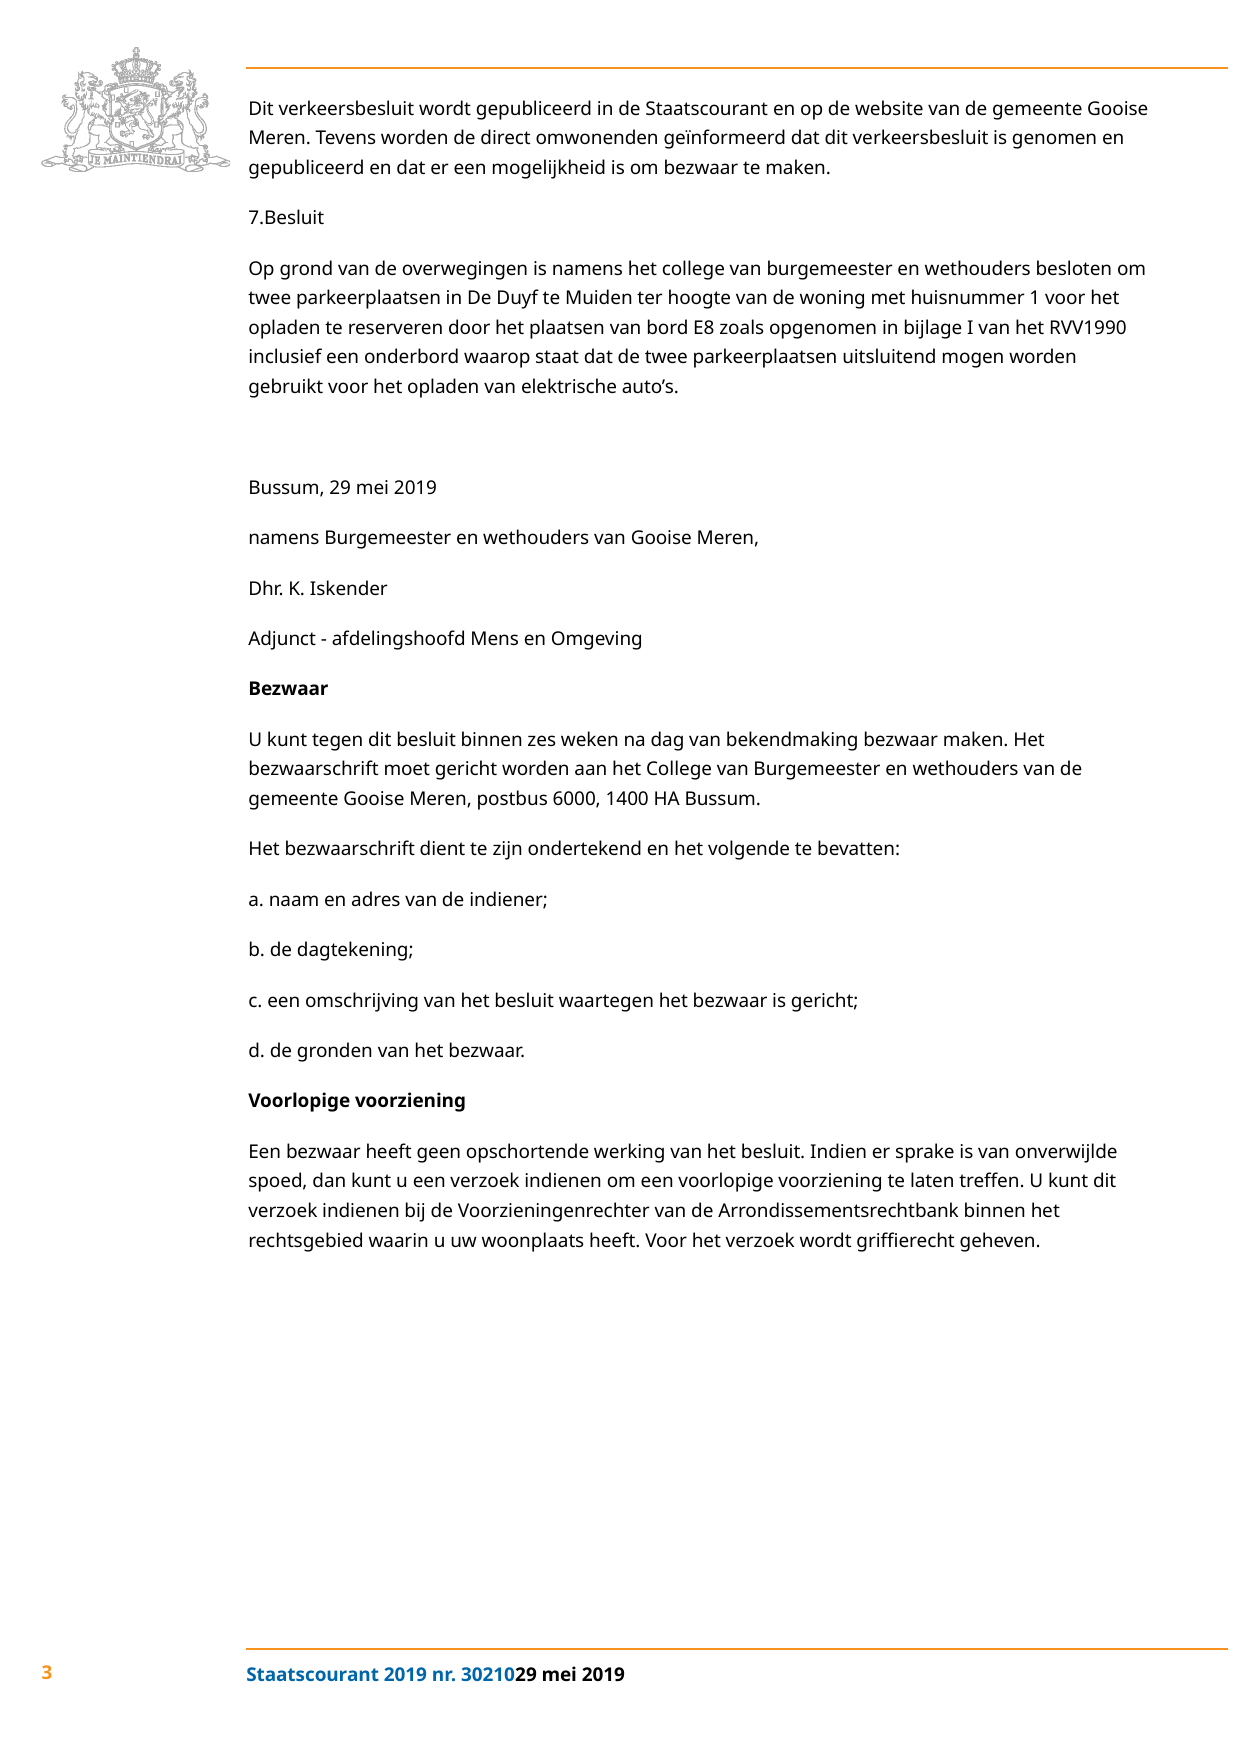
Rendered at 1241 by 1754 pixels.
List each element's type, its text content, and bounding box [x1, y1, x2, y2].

text d. de gronden van het bezwaar. [248, 1037, 1152, 1063]
text Bussum, 29 mei 2019 [248, 474, 1152, 500]
text c. een omschrijving van het besluit waartegen het bezwaar is gericht; [248, 987, 1152, 1013]
text a. naam en adres van de indiener; [248, 886, 1152, 912]
text 7.Besluit [248, 204, 1152, 230]
text Het bezwaarschrift dient te zijn ondertekend en het volgende te bevatten: [248, 836, 1152, 861]
text b. de dagtekening; [248, 936, 1152, 962]
text Adjunct - afdelingshoofd Mens en Omgeving [248, 625, 1152, 651]
text namens Burgemeester en wethouders van Gooise Meren, [248, 524, 1152, 550]
text Voorlopige voorziening [248, 1088, 1152, 1113]
text Op grond van de overwegingen is namens het college van burgemeester en wethouders besloten om twee parkeerplaatsen in De Duyf te Muiden ter hoogte van de woning met huisnummer 1 voor het opladen te reserveren door het plaatsen van bord E8 zoals opgenomen in bijlage I van het RVV1990 inclusief een onderbord waarop staat dat de twee parkeerplaatsen uitsluitend mogen worden gebruikt voor het opladen van elektrische auto’s. [248, 255, 1152, 399]
picture [41, 47, 231, 172]
text Dhr. K. Iskender [248, 575, 1152, 601]
text Dit verkeersbesluit wordt gepubliceerd in de Staatscourant en op de website van de gemeente Gooise Meren. Tevens worden de direct omwonenden geïnformeerd dat dit verkeersbesluit is genomen en gepubliceerd en dat er een mogelijkheid is om bezwaar te maken. [248, 95, 1152, 180]
text Bezwaar [248, 676, 1152, 701]
text Een bezwaar heeft geen opschortende werking van het besluit. Indien er sprake is van onverwijlde spoed, dan kunt u een verzoek indienen om een voorlopige voorziening te laten treffen. U kunt dit verzoek indienen bij de Voorzieningenrechter van de Arrondissementsrechtbank binnen het rechtsgebied waarin u uw woonplaats heeft. Voor het verzoek wordt griffierecht geheven. [248, 1138, 1152, 1253]
text U kunt tegen dit besluit binnen zes weken na dag van bekendmaking bezwaar maken. Het bezwaarschrift moet gericht worden aan het College van Burgemeester en wethouders van de gemeente Gooise Meren, postbus 6000, 1400 HA Bussum. [248, 726, 1152, 811]
